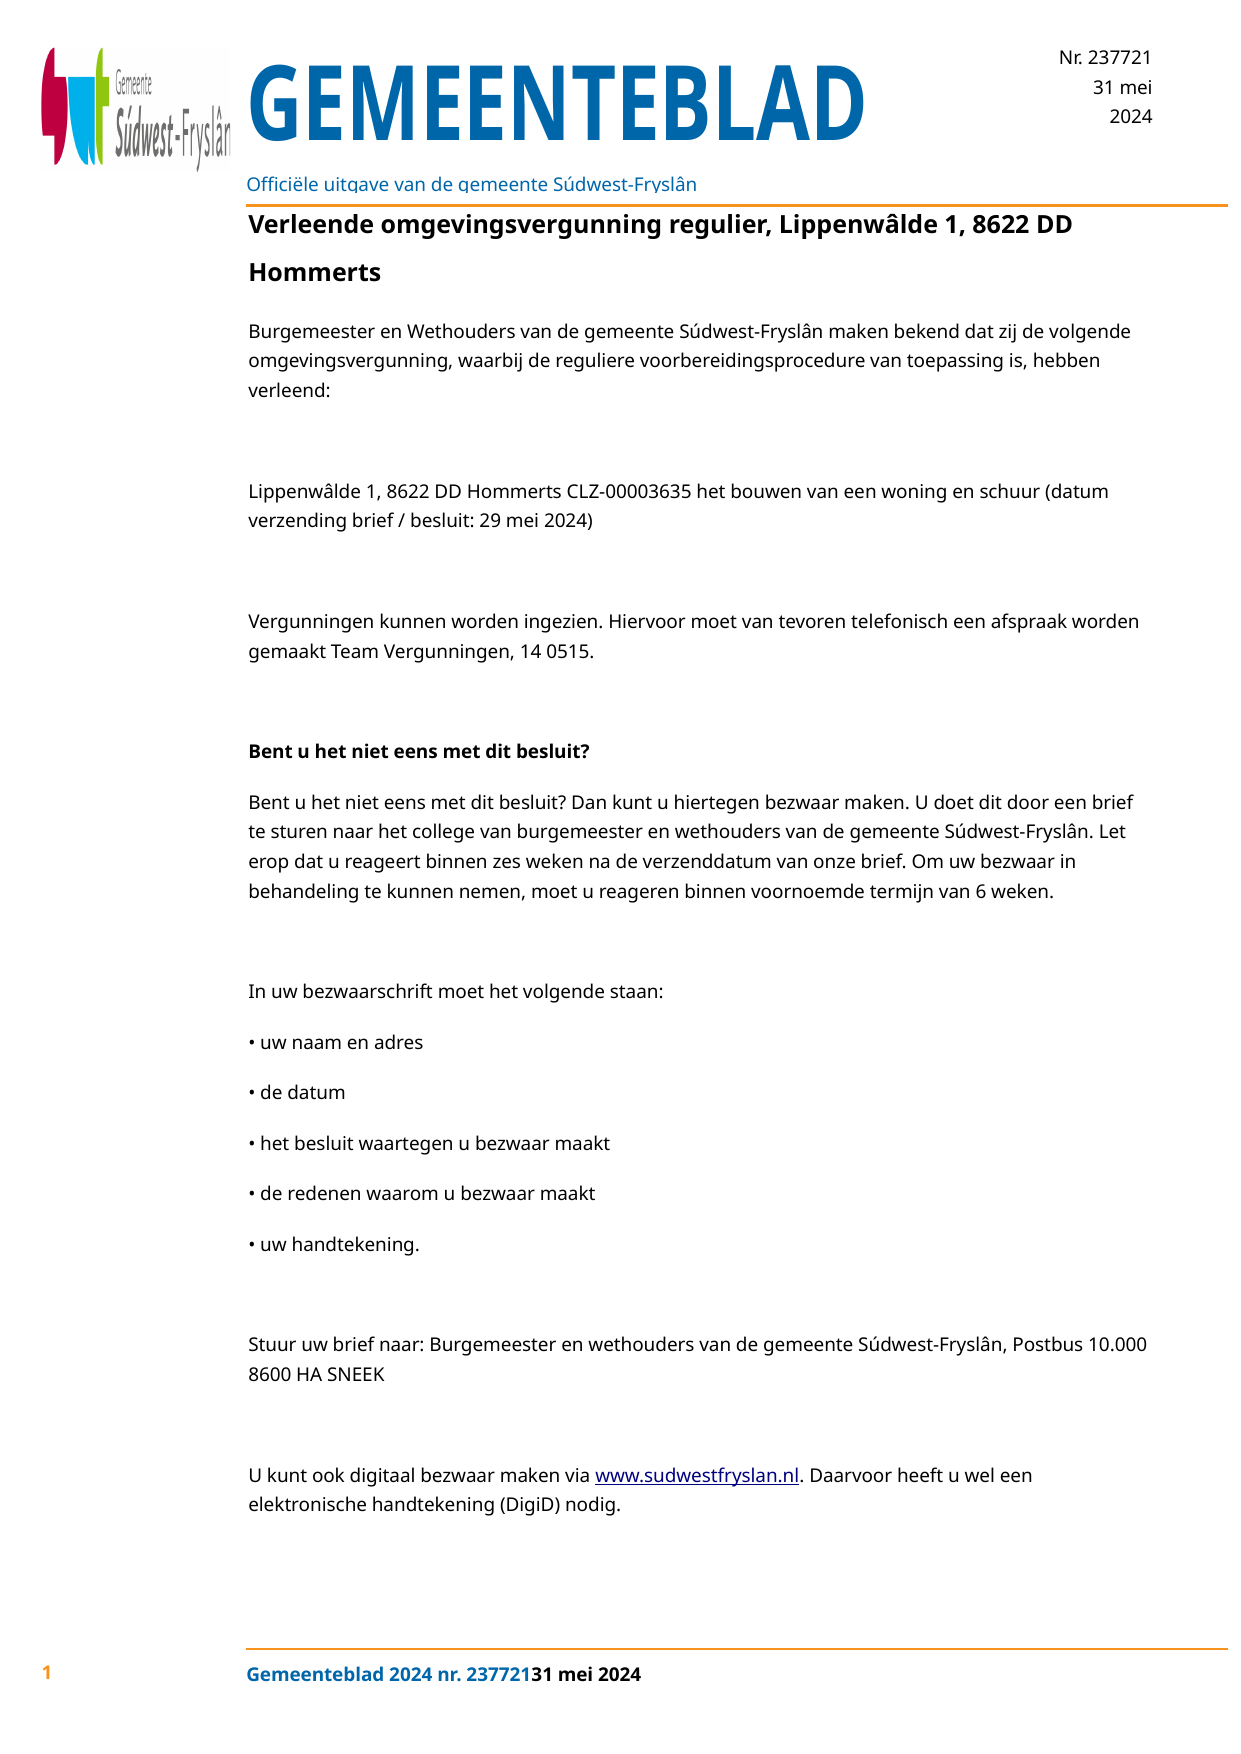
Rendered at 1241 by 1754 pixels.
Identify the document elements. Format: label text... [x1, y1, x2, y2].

text Bent u het niet eens met dit besluit? [248, 739, 1152, 764]
text Verleende omgevingsvergunning regulier, Lippenwâlde 1, 8622 DD Hommerts [248, 207, 1152, 288]
text In uw bezwaarschrift moet het volgende staan: [248, 979, 1152, 1004]
text • het besluit waartegen u bezwaar maakt [248, 1130, 1152, 1156]
text • uw naam en adres [248, 1029, 1152, 1055]
text • de redenen waarom u bezwaar maakt [248, 1180, 1152, 1206]
text Vergunningen kunnen worden ingezien. Hiervoor moet van tevoren telefonisch een afspraak worden gemaakt Team Vergunningen, 14 0515. [248, 608, 1152, 664]
picture [41, 47, 231, 172]
text Stuur uw brief naar: Burgemeester en wethouders van de gemeente Súdwest-Fryslân, Postbus 10.000 8600 HA SNEEK [248, 1332, 1152, 1387]
text Bent u het niet eens met dit besluit? Dan kunt u hiertegen bezwaar maken. U doet dit door een brief te sturen naar het college van burgemeester en wethouders van de gemeente Súdwest-Fryslân. Let erop dat u reageert binnen zes weken na de verzenddatum van onze brief. Om uw bezwaar in behandeling te kunnen nemen, moet u reageren binnen voornoemde termijn van 6 weken. [248, 789, 1152, 904]
text • de datum [248, 1079, 1152, 1105]
text U kunt ook digitaal bezwaar maken via www.sudwestfryslan.nl. Daarvoor heeft u wel een elektronische handtekening (DigiD) nodig. [248, 1462, 1152, 1517]
text Lippenwâlde 1, 8622 DD Hommerts CLZ-00003635 het bouwen van een woning en schuur (datum verzending brief / besluit: 29 mei 2024) [248, 478, 1152, 533]
text • uw handtekening. [248, 1231, 1152, 1257]
text Burgemeester en Wethouders van de gemeente Súdwest-Fryslân maken bekend dat zij de volgende omgevingsvergunning, waarbij de reguliere voorbereidingsprocedure van toepassing is, hebben verleend: [248, 318, 1152, 403]
